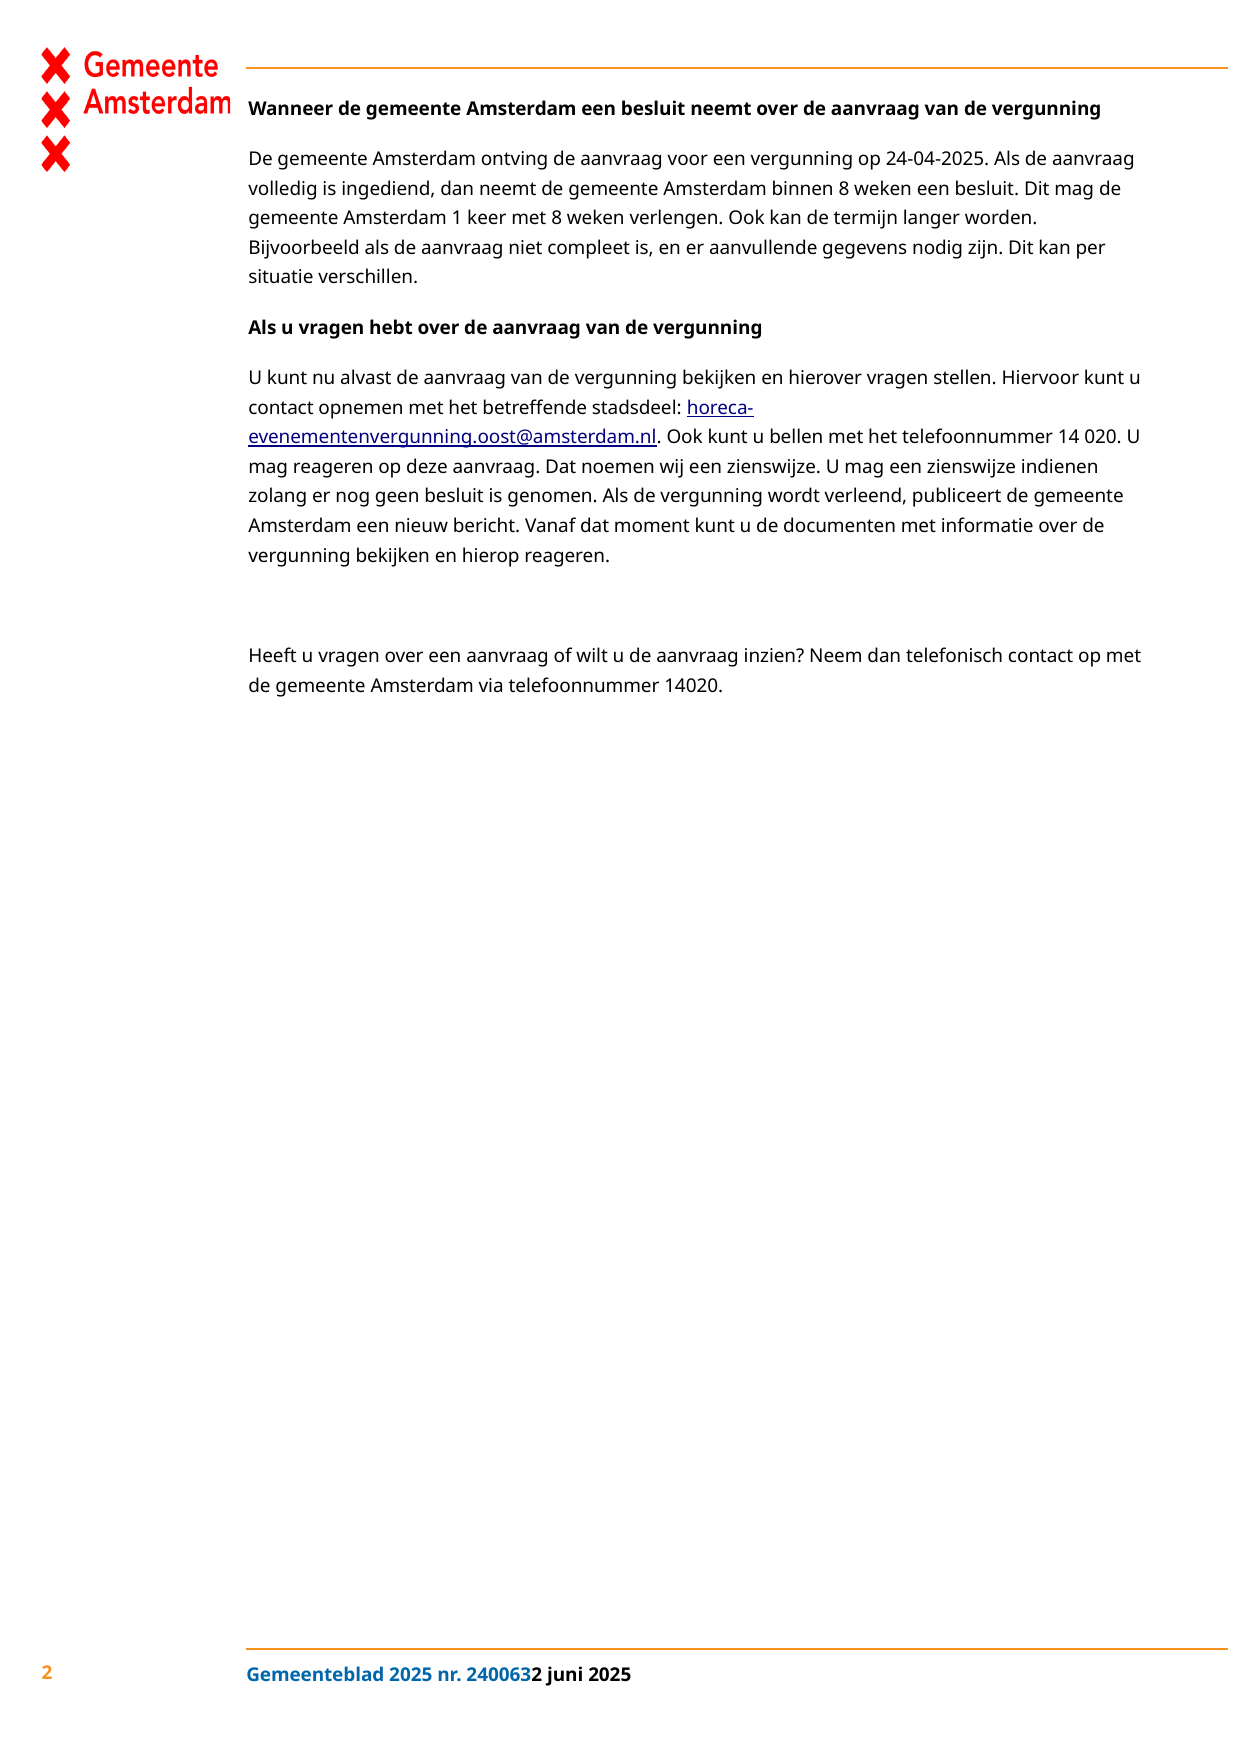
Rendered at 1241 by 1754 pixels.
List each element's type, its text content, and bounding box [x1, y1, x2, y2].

text U kunt nu alvast de aanvraag van de vergunning bekijken en hierover vragen stellen. Hiervoor kunt u contact opnemen met het betreffende stadsdeel: horeca-evenementenvergunning.oost@amsterdam.nl. Ook kunt u bellen met het telefoonnummer 14 020. U mag reageren op deze aanvraag. Dat noemen wij een zienswijze. U mag een zienswijze indienen zolang er nog geen besluit is genomen. Als de vergunning wordt verleend, publiceert de gemeente Amsterdam een nieuw bericht. Vanaf dat moment kunt u de documenten met informatie over de vergunning bekijken en hierop reageren. [248, 364, 1152, 568]
picture [41, 47, 231, 172]
text Als u vragen hebt over de aanvraag van de vergunning [248, 314, 1152, 340]
text Heeft u vragen over een aanvraag of wilt u de aanvraag inzien? Neem dan telefonisch contact op met de gemeente Amsterdam via telefoonnummer 14020. [248, 643, 1152, 698]
text Wanneer de gemeente Amsterdam een besluit neemt over de aanvraag van de vergunning [248, 95, 1152, 121]
text De gemeente Amsterdam ontving de aanvraag voor een vergunning op 24-04-2025. Als de aanvraag volledig is ingediend, dan neemt de gemeente Amsterdam binnen 8 weken een besluit. Dit mag de gemeente Amsterdam 1 keer met 8 weken verlengen. Ook kan de termijn langer worden. Bijvoorbeeld als de aanvraag niet compleet is, en er aanvullende gegevens nodig zijn. Dit kan per situatie verschillen. [248, 145, 1152, 289]
